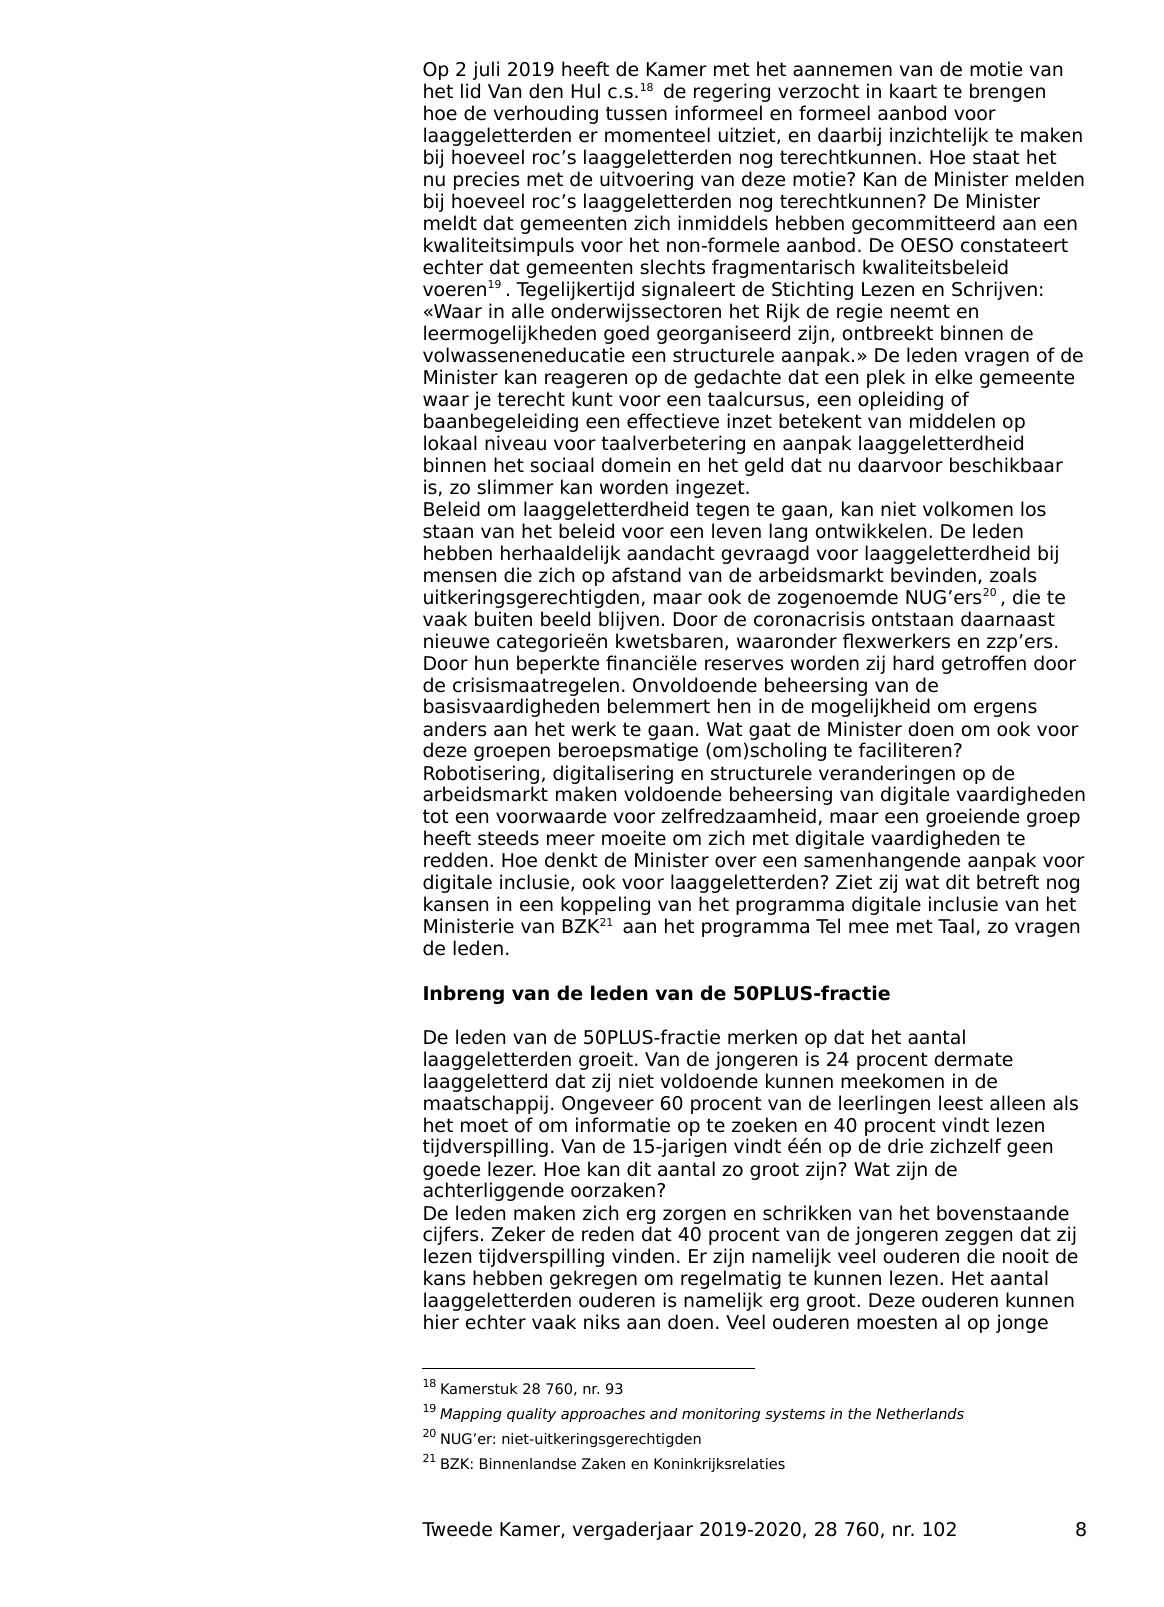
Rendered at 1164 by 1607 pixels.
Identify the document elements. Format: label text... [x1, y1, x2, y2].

text Beleid om laaggeletterdheid tegen te gaan, kan niet volkomen los staan van het beleid voor een leven lang ontwikkelen. De leden hebben herhaaldelijk aandacht gevraagd voor laaggeletterdheid bij mensen die zich op afstand van de arbeidsmarkt bevinden, zoals uitkeringsgerechtigden, maar ook de zogenoemde NUG’ers, die te vaak buiten beeld blijven. Door de coronacrisis ontstaan daarnaast nieuwe categorieën kwetsbaren, waaronder flexwerkers en zzp’ers. Door hun beperkte financiële reserves worden zij hard getroffen door de crisismaatregelen. Onvoldoende beheersing van de basisvaardigheden belemmert hen in de mogelijkheid om ergens anders aan het werk te gaan. Wat gaat de Minister doen om ook voor deze groepen beroepsmatige (om)scholing te faciliteren? [422, 499, 1087, 762]
text Kamerstuk 28 760, nr. 93 [422, 1377, 1087, 1399]
text De leden maken zich erg zorgen en schrikken van het bovenstaande cijfers. Zeker de reden dat 40 procent van de jongeren zeggen dat zij lezen tijdverspilling vinden. Er zijn namelijk veel ouderen die nooit de kans hebben gekregen om regelmatig te kunnen lezen. Het aantal laaggeletterden ouderen is namelijk erg groot. Deze ouderen kunnen hier echter vaak niks aan doen. Veel ouderen moesten al op jonge [422, 1202, 1087, 1334]
text Mapping quality approaches and monitoring systems in the Netherlands [422, 1402, 1087, 1424]
subtitle Inbreng van de leden van de 50PLUS-fractie [422, 982, 1087, 1004]
text Robotisering, digitalisering en structurele veranderingen op de arbeidsmarkt maken voldoende beheersing van digitale vaardigheden tot een voorwaarde voor zelfredzaamheid, maar een groeiende groep heeft steeds meer moeite om zich met digitale vaardigheden te redden. Hoe denkt de Minister over een samenhangende aanpak voor digitale inclusie, ook voor laaggeletterden? Ziet zij wat dit betreft nog kansen in een koppeling van het programma digitale inclusie van het Ministerie van BZK aan het programma Tel mee met Taal, zo vragen de leden. [422, 762, 1087, 960]
text BZK: Binnenlandse Zaken en Koninkrijksrelaties [422, 1452, 1087, 1474]
text NUG’er: niet-uitkeringsgerechtigden [422, 1427, 1087, 1449]
text De leden van de 50PLUS-fractie merken op dat het aantal laaggeletterden groeit. Van de jongeren is 24 procent dermate laaggeletterd dat zij niet voldoende kunnen meekomen in de maatschappij. Ongeveer 60 procent van de leerlingen leest alleen als het moet of om informatie op te zoeken en 40 procent vindt lezen tijdverspilling. Van de 15-jarigen vindt één op de drie zichzelf geen goede lezer. Hoe kan dit aantal zo groot zijn? Wat zijn de achterliggende oorzaken? [422, 1027, 1087, 1202]
text Op 2 juli 2019 heeft de Kamer met het aannemen van de motie van het lid Van den Hul c.s. de regering verzocht in kaart te brengen hoe de verhouding tussen informeel en formeel aanbod voor laaggeletterden er momenteel uitziet, en daarbij inzichtelijk te maken bij hoeveel roc’s laaggeletterden nog terechtkunnen. Hoe staat het nu precies met de uitvoering van deze motie? Kan de Minister melden bij hoeveel roc’s laaggeletterden nog terechtkunnen? De Minister meldt dat gemeenten zich inmiddels hebben gecommitteerd aan een kwaliteitsimpuls voor het non-formele aanbod. De OESO constateert echter dat gemeenten slechts fragmentarisch kwaliteitsbeleid voeren. Tegelijkertijd signaleert de Stichting Lezen en Schrijven: «Waar in alle onderwijssectoren het Rijk de regie neemt en leermogelijkheden goed georganiseerd zijn, ontbreekt binnen de volwasseneneducatie een structurele aanpak.» De leden vragen of de Minister kan reageren op de gedachte dat een plek in elke gemeente waar je terecht kunt voor een taalcursus, een opleiding of baanbegeleiding een effectieve inzet betekent van middelen op lokaal niveau voor taalverbetering en aanpak laaggeletterdheid binnen het sociaal domein en het geld dat nu daarvoor beschikbaar is, zo slimmer kan worden ingezet. [422, 59, 1087, 499]
